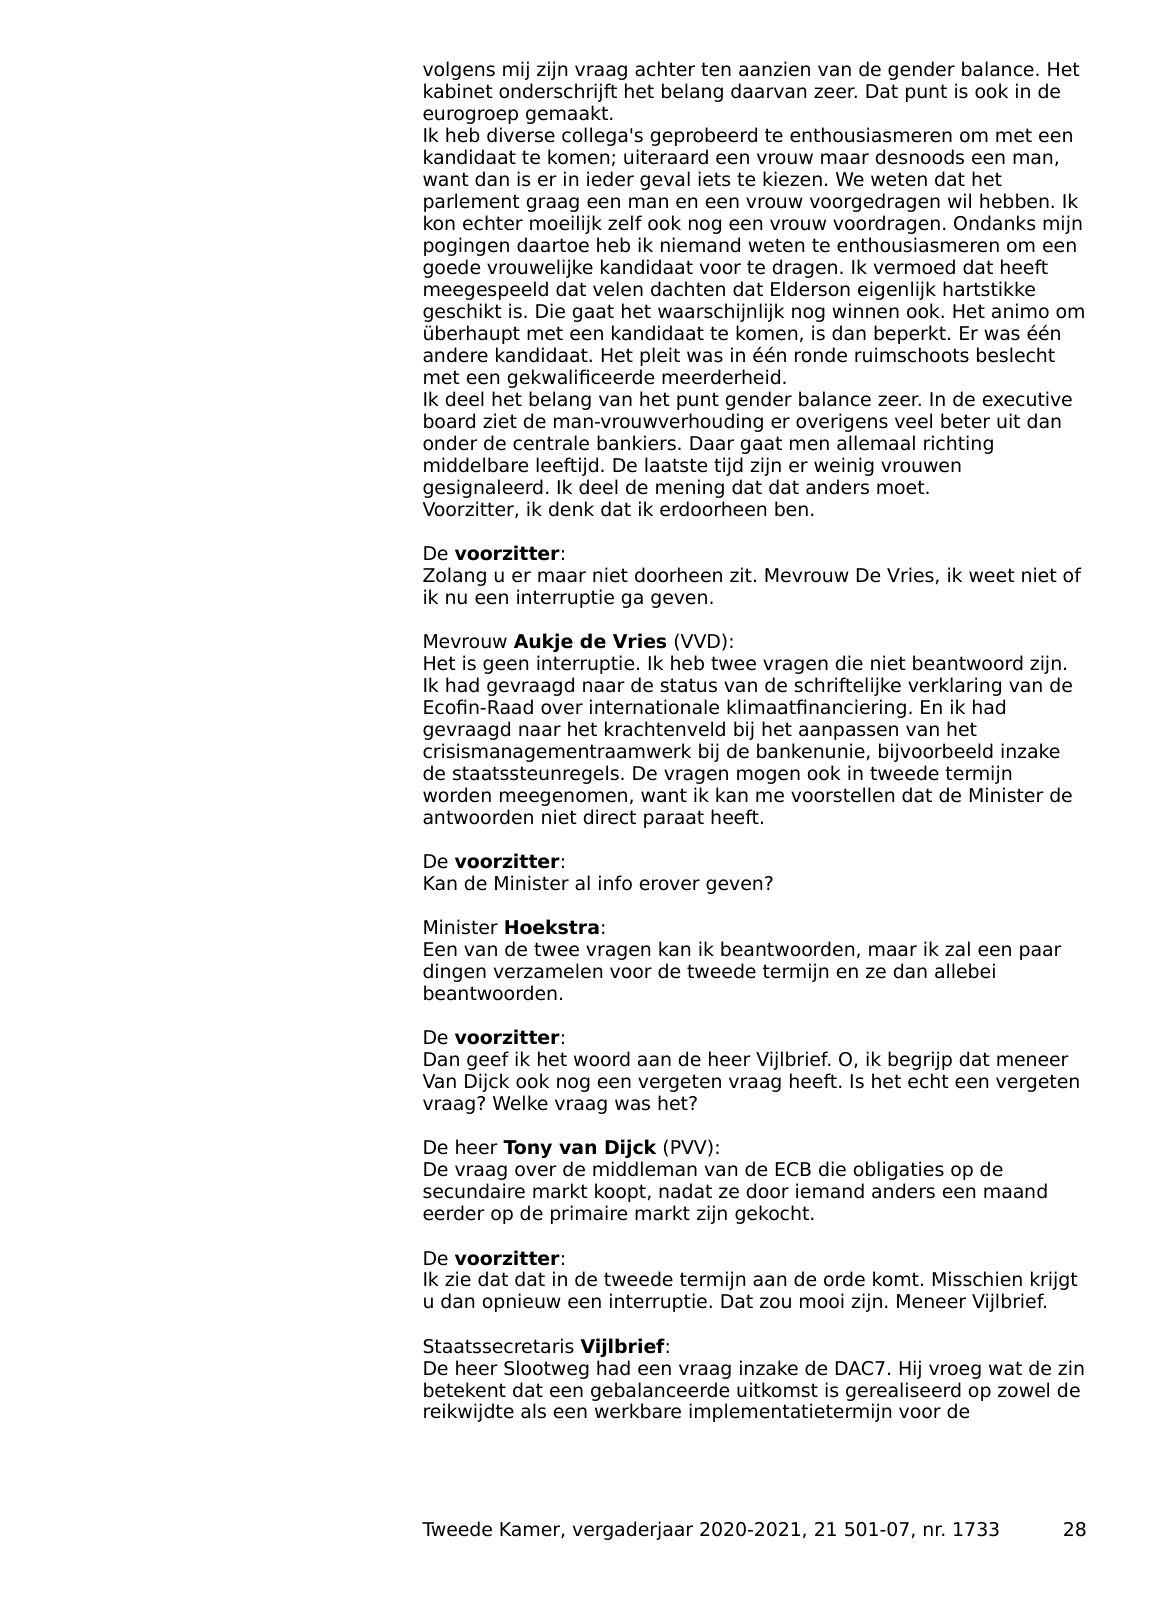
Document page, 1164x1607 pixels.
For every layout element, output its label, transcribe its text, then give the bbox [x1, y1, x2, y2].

text Minister Hoekstra: [422, 917, 1087, 939]
text Ik zie dat dat in de tweede termijn aan de orde komt. Misschien krijgt u dan opnieuw een interruptie. Dat zou mooi zijn. Meneer Vijlbrief. [422, 1269, 1087, 1313]
text Staatssecretaris Vijlbrief: [422, 1336, 1087, 1357]
text Dan geef ik het woord aan de heer Vijlbrief. O, ik begrijp dat meneer Van Dijck ook nog een vergeten vraag heeft. Is het echt een vergeten vraag? Welke vraag was het? [422, 1049, 1087, 1115]
text Het is geen interruptie. Ik heb twee vragen die niet beantwoord zijn. Ik had gevraagd naar de status van de schriftelijke verklaring van de Ecofin-Raad over internationale klimaatfinanciering. En ik had gevraagd naar het krachtenveld bij het aanpassen van het crisismanagementraamwerk bij de bankenunie, bijvoorbeeld inzake de staatssteunregels. De vragen mogen ook in tweede termijn worden meegenomen, want ik kan me voorstellen dat de Minister de antwoorden niet direct paraat heeft. [422, 653, 1087, 829]
text De heer Tony van Dijck (PVV): [422, 1137, 1087, 1159]
text De heer Slootweg had een vraag inzake de DAC7. Hij vroeg wat de zin betekent dat een gebalanceerde uitkomst is gerealiseerd op zowel de reikwijdte als een werkbare implementatietermijn voor de [422, 1357, 1087, 1423]
text De voorzitter: [422, 1027, 1087, 1049]
text Ik deel het belang van het punt gender balance zeer. In de executive board ziet de man-vrouwverhouding er overigens veel beter uit dan onder de centrale bankiers. Daar gaat men allemaal richting middelbare leeftijd. De laatste tijd zijn er weinig vrouwen gesignaleerd. Ik deel de mening dat dat anders moet. [422, 389, 1087, 499]
text De voorzitter: [422, 1247, 1087, 1269]
text De voorzitter: [422, 851, 1087, 873]
text De voorzitter: [422, 543, 1087, 565]
text volgens mij zijn vraag achter ten aanzien van de gender balance. Het kabinet onderschrijft het belang daarvan zeer. Dat punt is ook in de eurogroep gemaakt. [422, 59, 1087, 125]
text De vraag over de middleman van de ECB die obligaties op de secundaire markt koopt, nadat ze door iemand anders een maand eerder op de primaire markt zijn gekocht. [422, 1159, 1087, 1225]
text Kan de Minister al info erover geven? [422, 873, 1087, 895]
text Een van de twee vragen kan ik beantwoorden, maar ik zal een paar dingen verzamelen voor de tweede termijn en ze dan allebei beantwoorden. [422, 939, 1087, 1005]
text Ik heb diverse collega's geprobeerd te enthousiasmeren om met een kandidaat te komen; uiteraard een vrouw maar desnoods een man, want dan is er in ieder geval iets te kiezen. We weten dat het parlement graag een man en een vrouw voorgedragen wil hebben. Ik kon echter moeilijk zelf ook nog een vrouw voordragen. Ondanks mijn pogingen daartoe heb ik niemand weten te enthousiasmeren om een goede vrouwelijke kandidaat voor te dragen. Ik vermoed dat heeft meegespeeld dat velen dachten dat Elderson eigenlijk hartstikke geschikt is. Die gaat het waarschijnlijk nog winnen ook. Het animo om überhaupt met een kandidaat te komen, is dan beperkt. Er was één andere kandidaat. Het pleit was in één ronde ruimschoots beslecht met een gekwalificeerde meerderheid. [422, 125, 1087, 389]
text Voorzitter, ik denk dat ik erdoorheen ben. [422, 499, 1087, 521]
text Zolang u er maar niet doorheen zit. Mevrouw De Vries, ik weet niet of ik nu een interruptie ga geven. [422, 565, 1087, 609]
text Mevrouw Aukje de Vries (VVD): [422, 631, 1087, 653]
